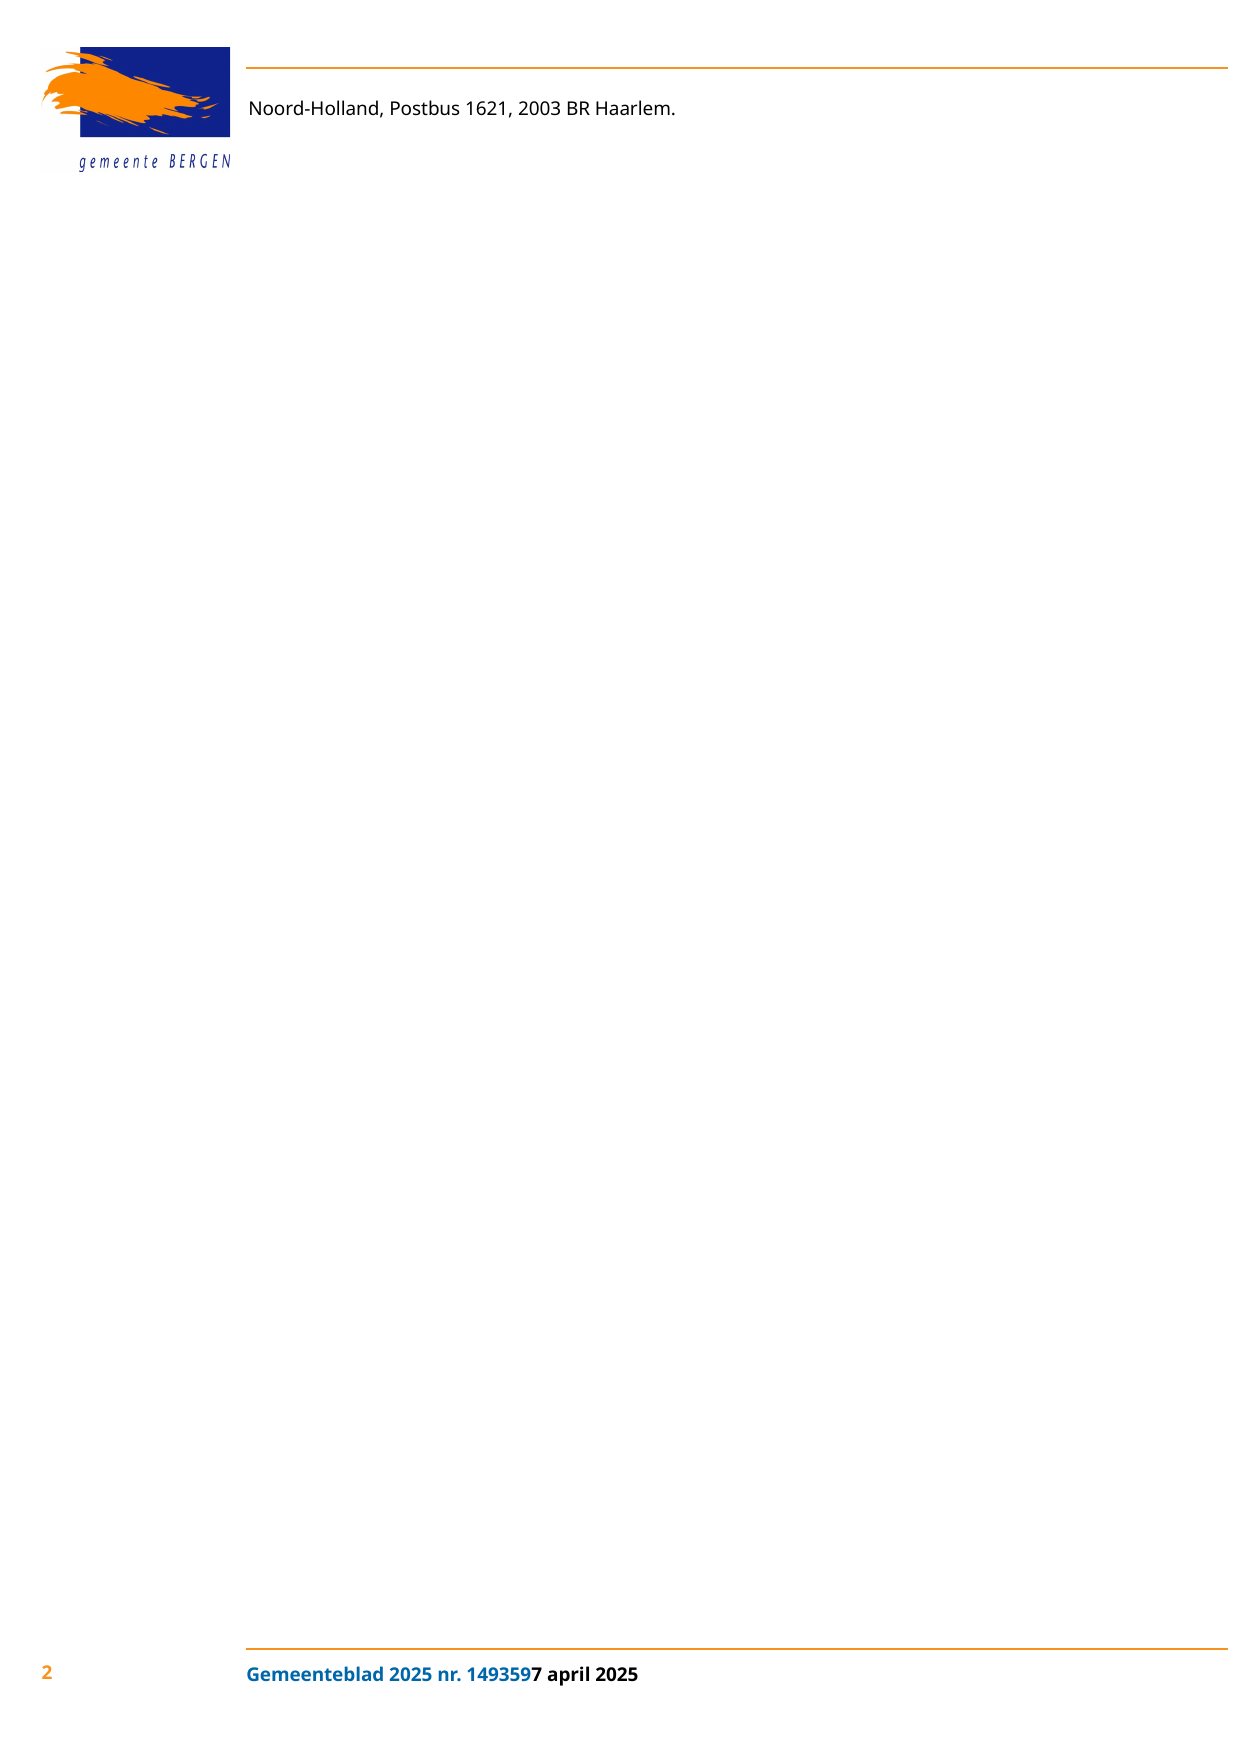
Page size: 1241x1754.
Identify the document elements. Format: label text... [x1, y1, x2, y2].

text Noord-Holland, Postbus 1621, 2003 BR Haarlem. [248, 95, 1152, 121]
picture [41, 47, 231, 172]
